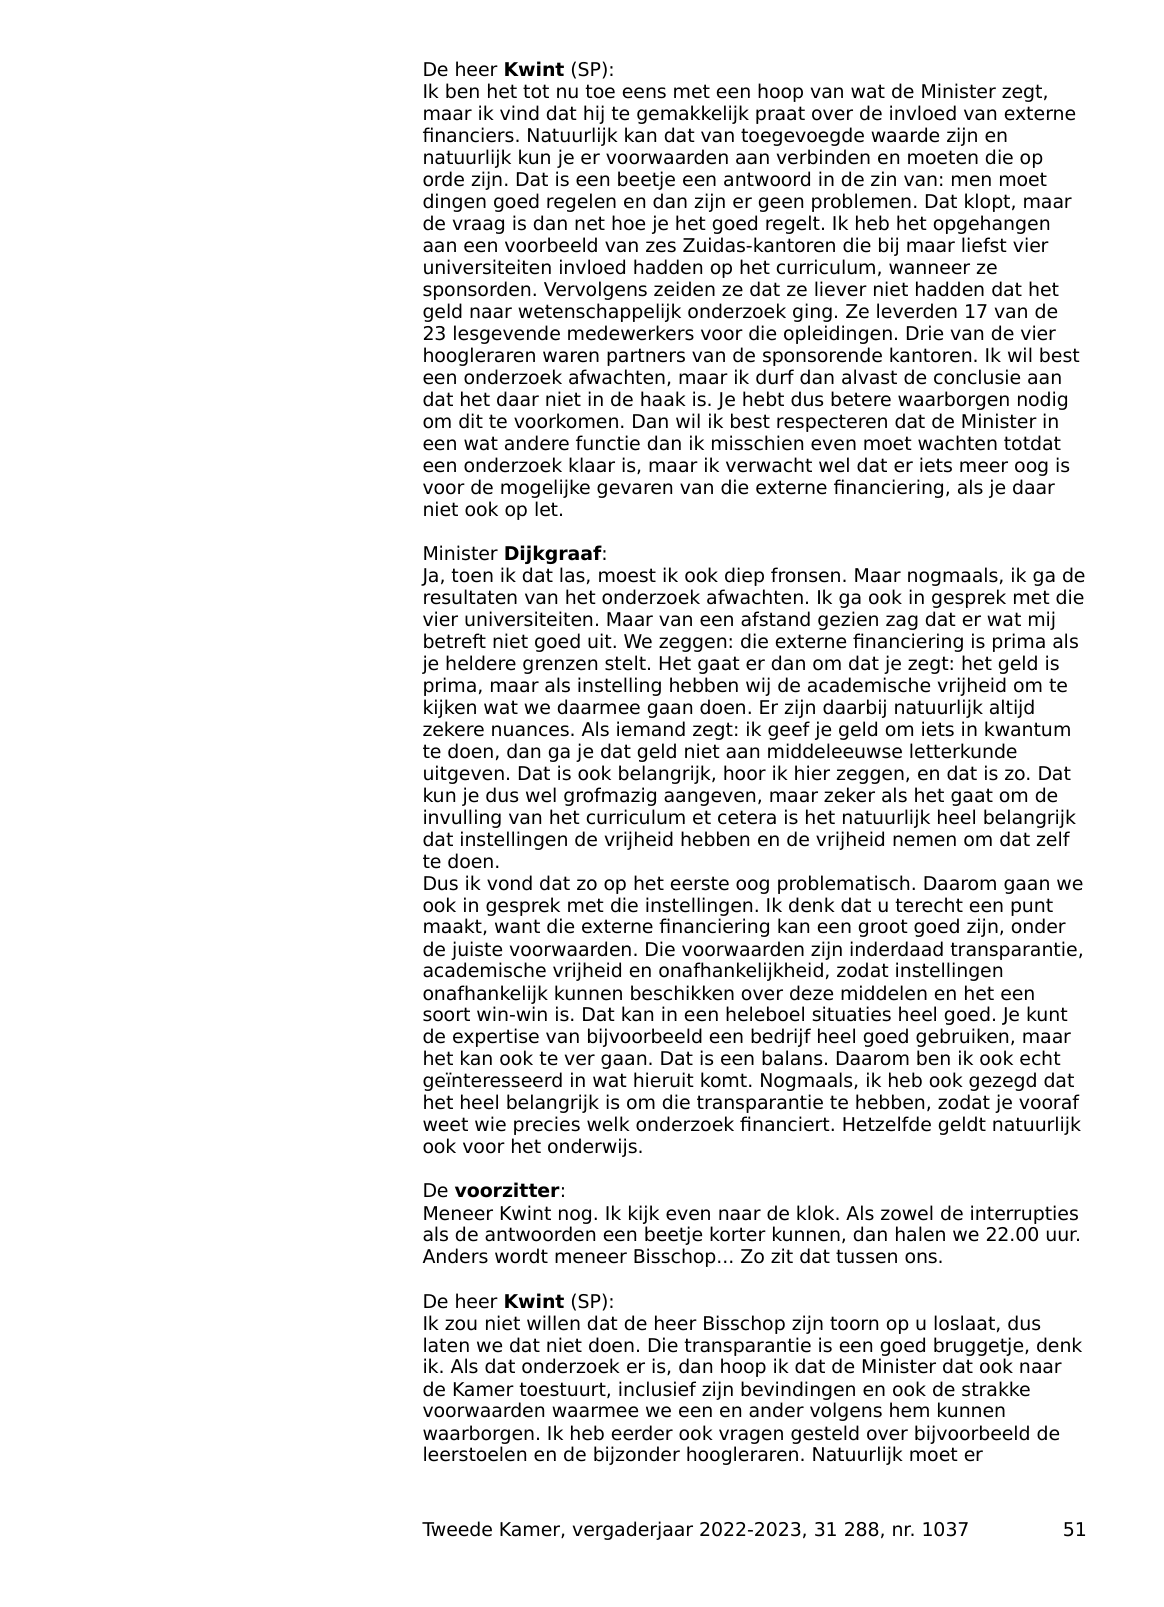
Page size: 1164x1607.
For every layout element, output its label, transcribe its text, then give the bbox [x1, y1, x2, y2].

text Ik zou niet willen dat de heer Bisschop zijn toorn op u loslaat, dus laten we dat niet doen. Die transparantie is een goed bruggetje, denk ik. Als dat onderzoek er is, dan hoop ik dat de Minister dat ook naar de Kamer toestuurt, inclusief zijn bevindingen en ook de strakke voorwaarden waarmee we een en ander volgens hem kunnen waarborgen. Ik heb eerder ook vragen gesteld over bijvoorbeeld de leerstoelen en de bijzonder hoogleraren. Natuurlijk moet er [422, 1312, 1087, 1466]
text Ik ben het tot nu toe eens met een hoop van wat de Minister zegt, maar ik vind dat hij te gemakkelijk praat over de invloed van externe financiers. Natuurlijk kan dat van toegevoegde waarde zijn en natuurlijk kun je er voorwaarden aan verbinden en moeten die op orde zijn. Dat is een beetje een antwoord in de zin van: men moet dingen goed regelen en dan zijn er geen problemen. Dat klopt, maar de vraag is dan net hoe je het goed regelt. Ik heb het opgehangen aan een voorbeeld van zes Zuidas-kantoren die bij maar liefst vier universiteiten invloed hadden op het curriculum, wanneer ze sponsorden. Vervolgens zeiden ze dat ze liever niet hadden dat het geld naar wetenschappelijk onderzoek ging. Ze leverden 17 van de 23 lesgevende medewerkers voor die opleidingen. Drie van de vier hoogleraren waren partners van de sponsorende kantoren. Ik wil best een onderzoek afwachten, maar ik durf dan alvast de conclusie aan dat het daar niet in de haak is. Je hebt dus betere waarborgen nodig om dit te voorkomen. Dan wil ik best respecteren dat de Minister in een wat andere functie dan ik misschien even moet wachten totdat een onderzoek klaar is, maar ik verwacht wel dat er iets meer oog is voor de mogelijke gevaren van die externe financiering, als je daar niet ook op let. [422, 81, 1087, 521]
text De heer Kwint (SP): [422, 1291, 1087, 1312]
text Dus ik vond dat zo op het eerste oog problematisch. Daarom gaan we ook in gesprek met die instellingen. Ik denk dat u terecht een punt maakt, want die externe financiering kan een groot goed zijn, onder de juiste voorwaarden. Die voorwaarden zijn inderdaad transparantie, academische vrijheid en onafhankelijkheid, zodat instellingen onafhankelijk kunnen beschikken over deze middelen en het een soort win-win is. Dat kan in een heleboel situaties heel goed. Je kunt de expertise van bijvoorbeeld een bedrijf heel goed gebruiken, maar het kan ook te ver gaan. Dat is een balans. Daarom ben ik ook echt geïnteresseerd in wat hieruit komt. Nogmaals, ik heb ook gezegd dat het heel belangrijk is om die transparantie te hebben, zodat je vooraf weet wie precies welk onderzoek financiert. Hetzelfde geldt natuurlijk ook voor het onderwijs. [422, 872, 1087, 1158]
text Ja, toen ik dat las, moest ik ook diep fronsen. Maar nogmaals, ik ga de resultaten van het onderzoek afwachten. Ik ga ook in gesprek met die vier universiteiten. Maar van een afstand gezien zag dat er wat mij betreft niet goed uit. We zeggen: die externe financiering is prima als je heldere grenzen stelt. Het gaat er dan om dat je zegt: het geld is prima, maar als instelling hebben wij de academische vrijheid om te kijken wat we daarmee gaan doen. Er zijn daarbij natuurlijk altijd zekere nuances. Als iemand zegt: ik geef je geld om iets in kwantum te doen, dan ga je dat geld niet aan middeleeuwse letterkunde uitgeven. Dat is ook belangrijk, hoor ik hier zeggen, en dat is zo. Dat kun je dus wel grofmazig aangeven, maar zeker als het gaat om de invulling van het curriculum et cetera is het natuurlijk heel belangrijk dat instellingen de vrijheid hebben en de vrijheid nemen om dat zelf te doen. [422, 565, 1087, 872]
text Minister Dijkgraaf: [422, 543, 1087, 565]
text De heer Kwint (SP): [422, 59, 1087, 81]
text Meneer Kwint nog. Ik kijk even naar de klok. Als zowel de interrupties als de antwoorden een beetje korter kunnen, dan halen we 22.00 uur. Anders wordt meneer Bisschop... Zo zit dat tussen ons. [422, 1202, 1087, 1268]
text De voorzitter: [422, 1180, 1087, 1202]
